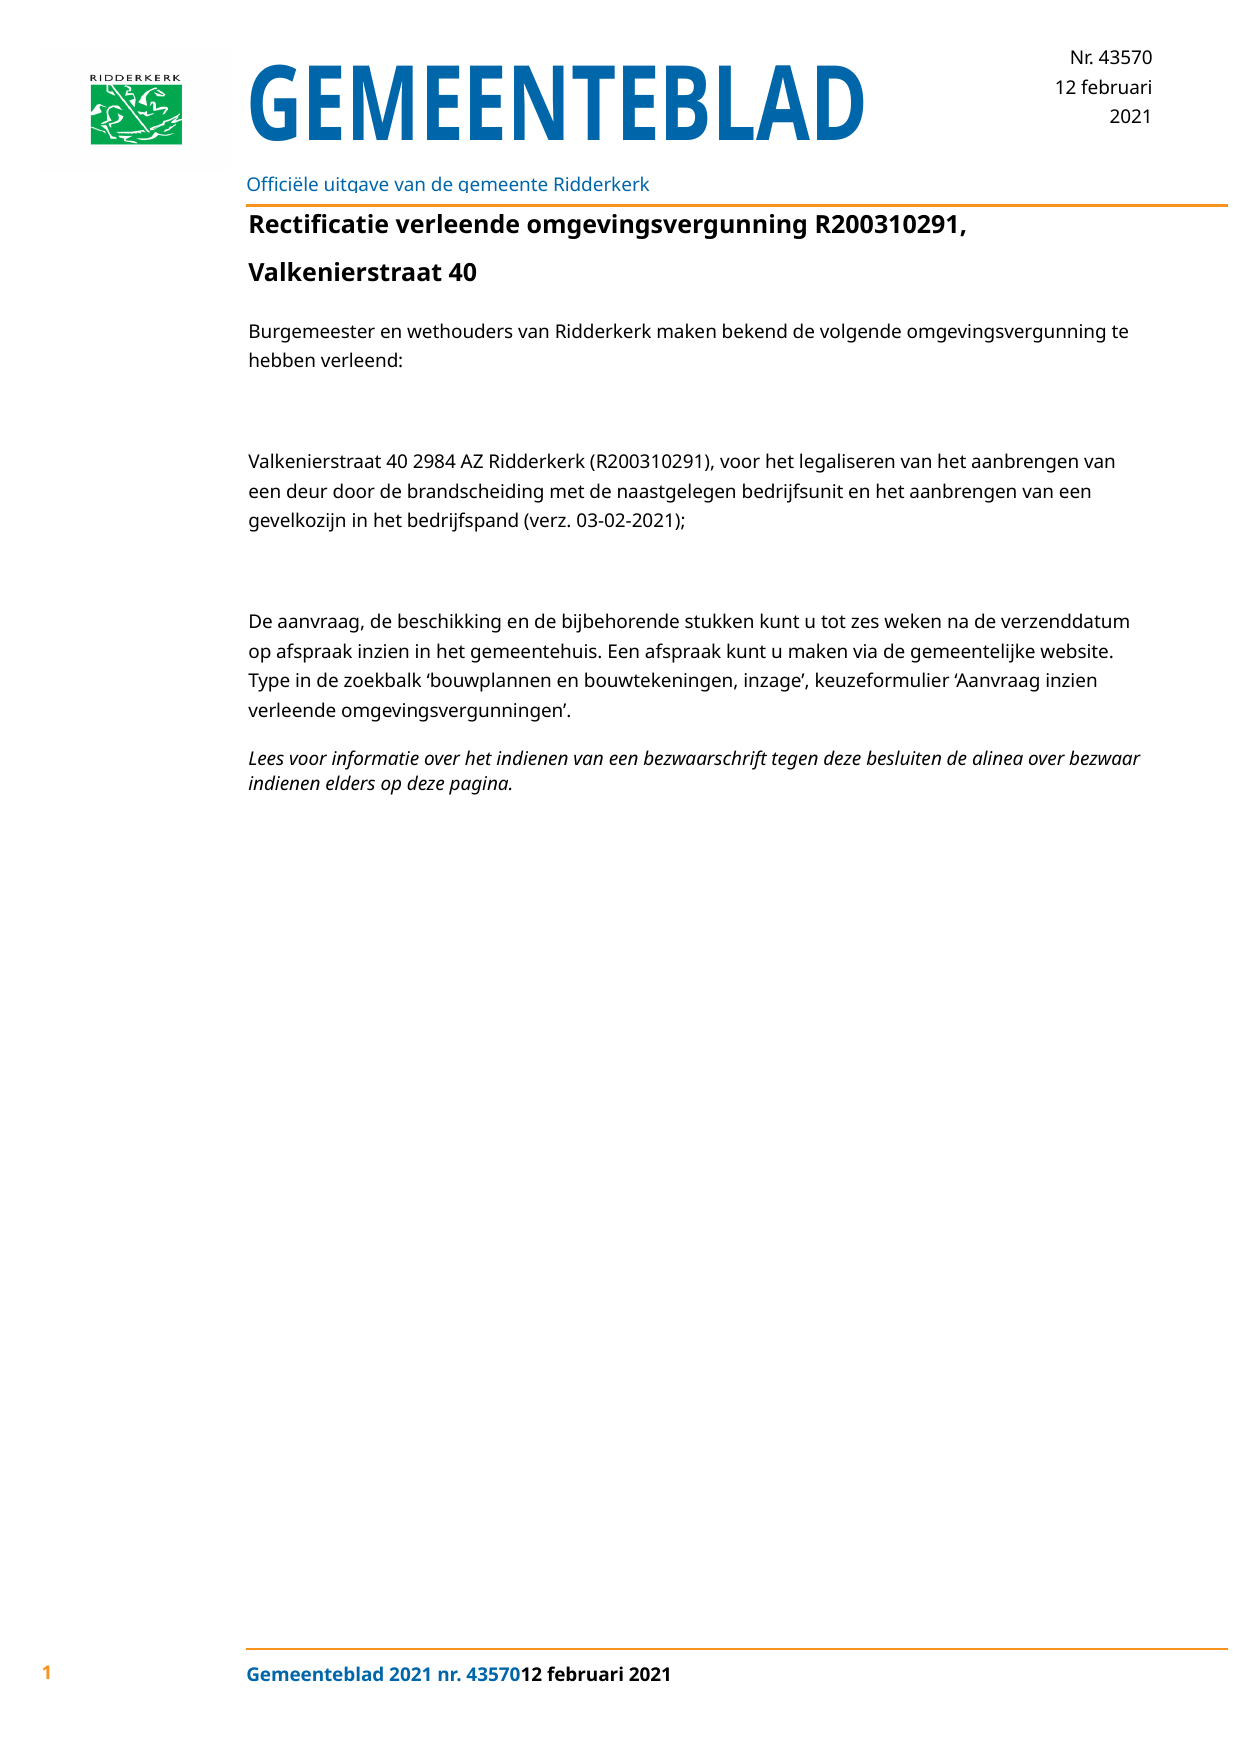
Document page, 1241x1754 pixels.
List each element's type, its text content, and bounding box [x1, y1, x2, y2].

text Rectificatie verleende omgevingsvergunning R200310291, Valkenierstraat 40 [248, 207, 1152, 288]
picture [41, 47, 231, 172]
text Lees voor informatie over het indienen van een bezwaarschrift tegen deze besluiten de alinea over bezwaar indienen elders op deze pagina. [248, 745, 1152, 796]
text Burgemeester en wethouders van Ridderkerk maken bekend de volgende omgevingsvergunning te hebben verleend: [248, 318, 1152, 373]
text De aanvraag, de beschikking en de bijbehorende stukken kunt u tot zes weken na de verzenddatum op afspraak inzien in het gemeentehuis. Een afspraak kunt u maken via de gemeentelijke website. Type in de zoekbalk ‘bouwplannen en bouwtekeningen, inzage’, keuzeformulier ‘Aanvraag inzien verleende omgevingsvergunningen’. [248, 608, 1152, 723]
text Valkenierstraat 40 2984 AZ Ridderkerk (R200310291), voor het legaliseren van het aanbrengen van een deur door de brandscheiding met de naastgelegen bedrijfsunit en het aanbrengen van een gevelkozijn in het bedrijfspand (verz. 03-02-2021); [248, 448, 1152, 533]
